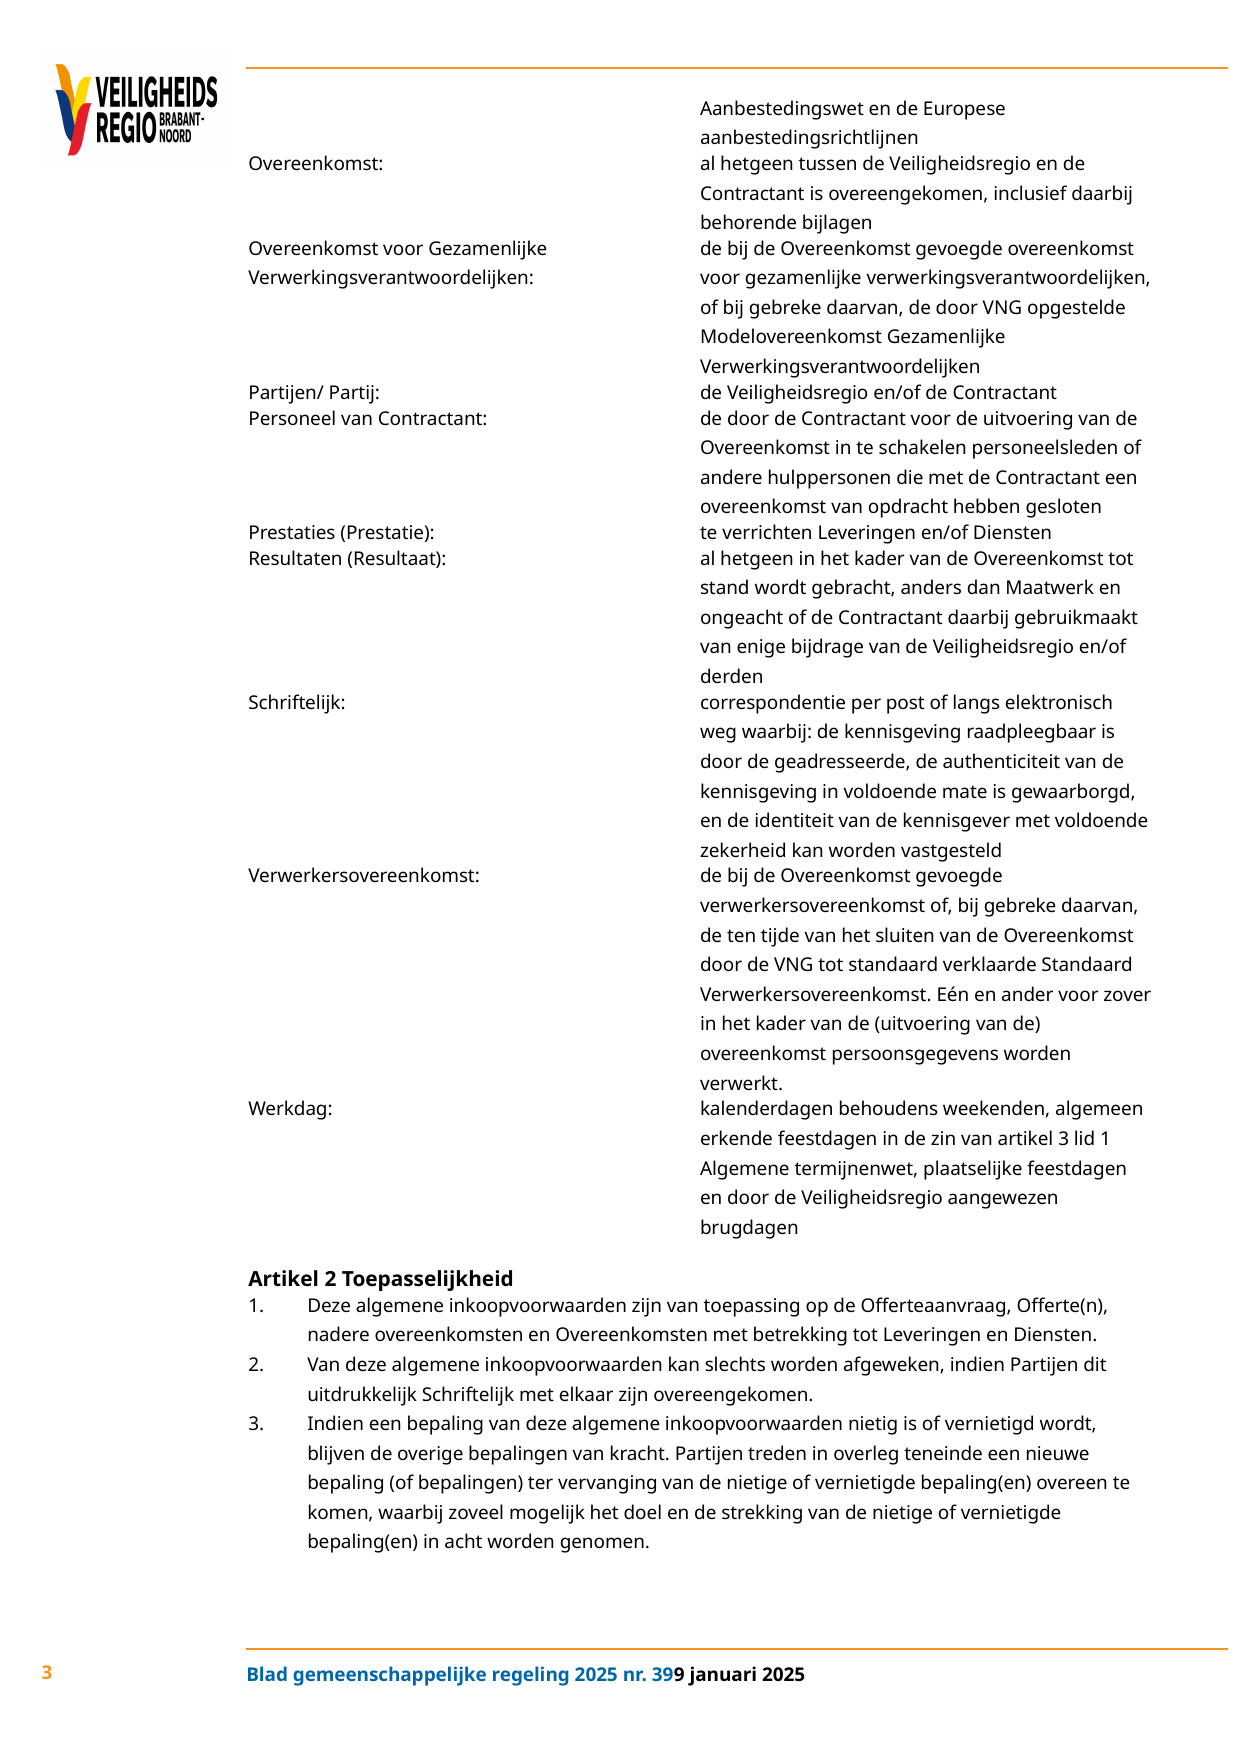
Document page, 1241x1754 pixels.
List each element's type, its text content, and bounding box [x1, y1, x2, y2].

table_cell te verrichten Leveringen en/of Diensten [700, 519, 1152, 545]
table_cell Personeel van Contractant: [248, 405, 700, 519]
list Van deze algemene inkoopvoorwaarden kan slechts worden afgeweken, indien Partijen dit uitdrukkelijk Schriftelijk met elkaar zijn overeengekomen. [248, 1351, 1152, 1407]
list Deze algemene inkoopvoorwaarden zijn van toepassing op de Offerteaanvraag, Offerte(n), nadere overeenkomsten en Overeenkomsten met betrekking tot Leveringen en Diensten. [248, 1292, 1152, 1347]
table_cell Prestaties (Prestatie): [248, 519, 700, 545]
table_cell Partijen/ Partij: [248, 379, 700, 405]
table_cell Aanbestedingswet en de Europese aanbestedingsrichtlijnen [700, 95, 1152, 150]
table_cell de door de Contractant voor de uitvoering van de Overeenkomst in te schakelen personeelsleden of andere hulppersonen die met de Contractant een overeenkomst van opdracht hebben gesloten [700, 405, 1152, 519]
table_cell Overeenkomst: [248, 150, 700, 235]
table_cell Schriftelijk: [248, 689, 700, 863]
table_cell Overeenkomst voor Gezamenlijke Verwerkingsverantwoordelijken: [248, 235, 700, 379]
table_cell kalenderdagen behoudens weekenden, algemeen erkende feestdagen in de zin van artikel 3 lid 1 Algemene termijnenwet, plaatselijke feestdagen en door de Veiligheidsregio aangewezen brugdagen [700, 1096, 1152, 1239]
table_cell Resultaten (Resultaat): [248, 545, 700, 689]
table_cell de Veiligheidsregio en/of de Contractant [700, 379, 1152, 405]
table_cell Werkdag: [248, 1096, 700, 1239]
table_cell de bij de Overeenkomst gevoegde verwerkersovereenkomst of, bij gebreke daarvan, de ten tijde van het sluiten van de Overeenkomst door de VNG tot standaard verklaarde Standaard Verwerkersovereenkomst. Eén en ander voor zover in het kader van de (uitvoering van de) overeenkomst persoonsgegevens worden verwerkt. [700, 863, 1152, 1096]
picture [41, 47, 231, 172]
table_cell [248, 95, 700, 150]
text Artikel 2 Toepasselijkheid [248, 1264, 1152, 1292]
table_cell de bij de Overeenkomst gevoegde overeenkomst voor gezamenlijke verwerkingsverantwoordelijken, of bij gebreke daarvan, de door VNG opgestelde Modelovereenkomst Gezamenlijke Verwerkingsverantwoordelijken [700, 235, 1152, 379]
table_cell correspondentie per post of langs elektronisch weg waarbij: de kennisgeving raadpleegbaar is door de geadresseerde, de authenticiteit van de kennisgeving in voldoende mate is gewaarborgd, en de identiteit van de kennisgever met voldoende zekerheid kan worden vastgesteld [700, 689, 1152, 863]
list Indien een bepaling van deze algemene inkoopvoorwaarden nietig is of vernietigd wordt, blijven de overige bepalingen van kracht. Partijen treden in overleg teneinde een nieuwe bepaling (of bepalingen) ter vervanging van de nietige of vernietigde bepaling(en) overeen te komen, waarbij zoveel mogelijk het doel en de strekking van de nietige of vernietigde bepaling(en) in acht worden genomen. [248, 1410, 1152, 1554]
table_cell al hetgeen tussen de Veiligheidsregio en de Contractant is overeengekomen, inclusief daarbij behorende bijlagen [700, 150, 1152, 235]
table_cell al hetgeen in het kader van de Overeenkomst tot stand wordt gebracht, anders dan Maatwerk en ongeacht of de Contractant daarbij gebruikmaakt van enige bijdrage van de Veiligheidsregio en/of derden [700, 545, 1152, 689]
table_cell Verwerkersovereenkomst: [248, 863, 700, 1096]
